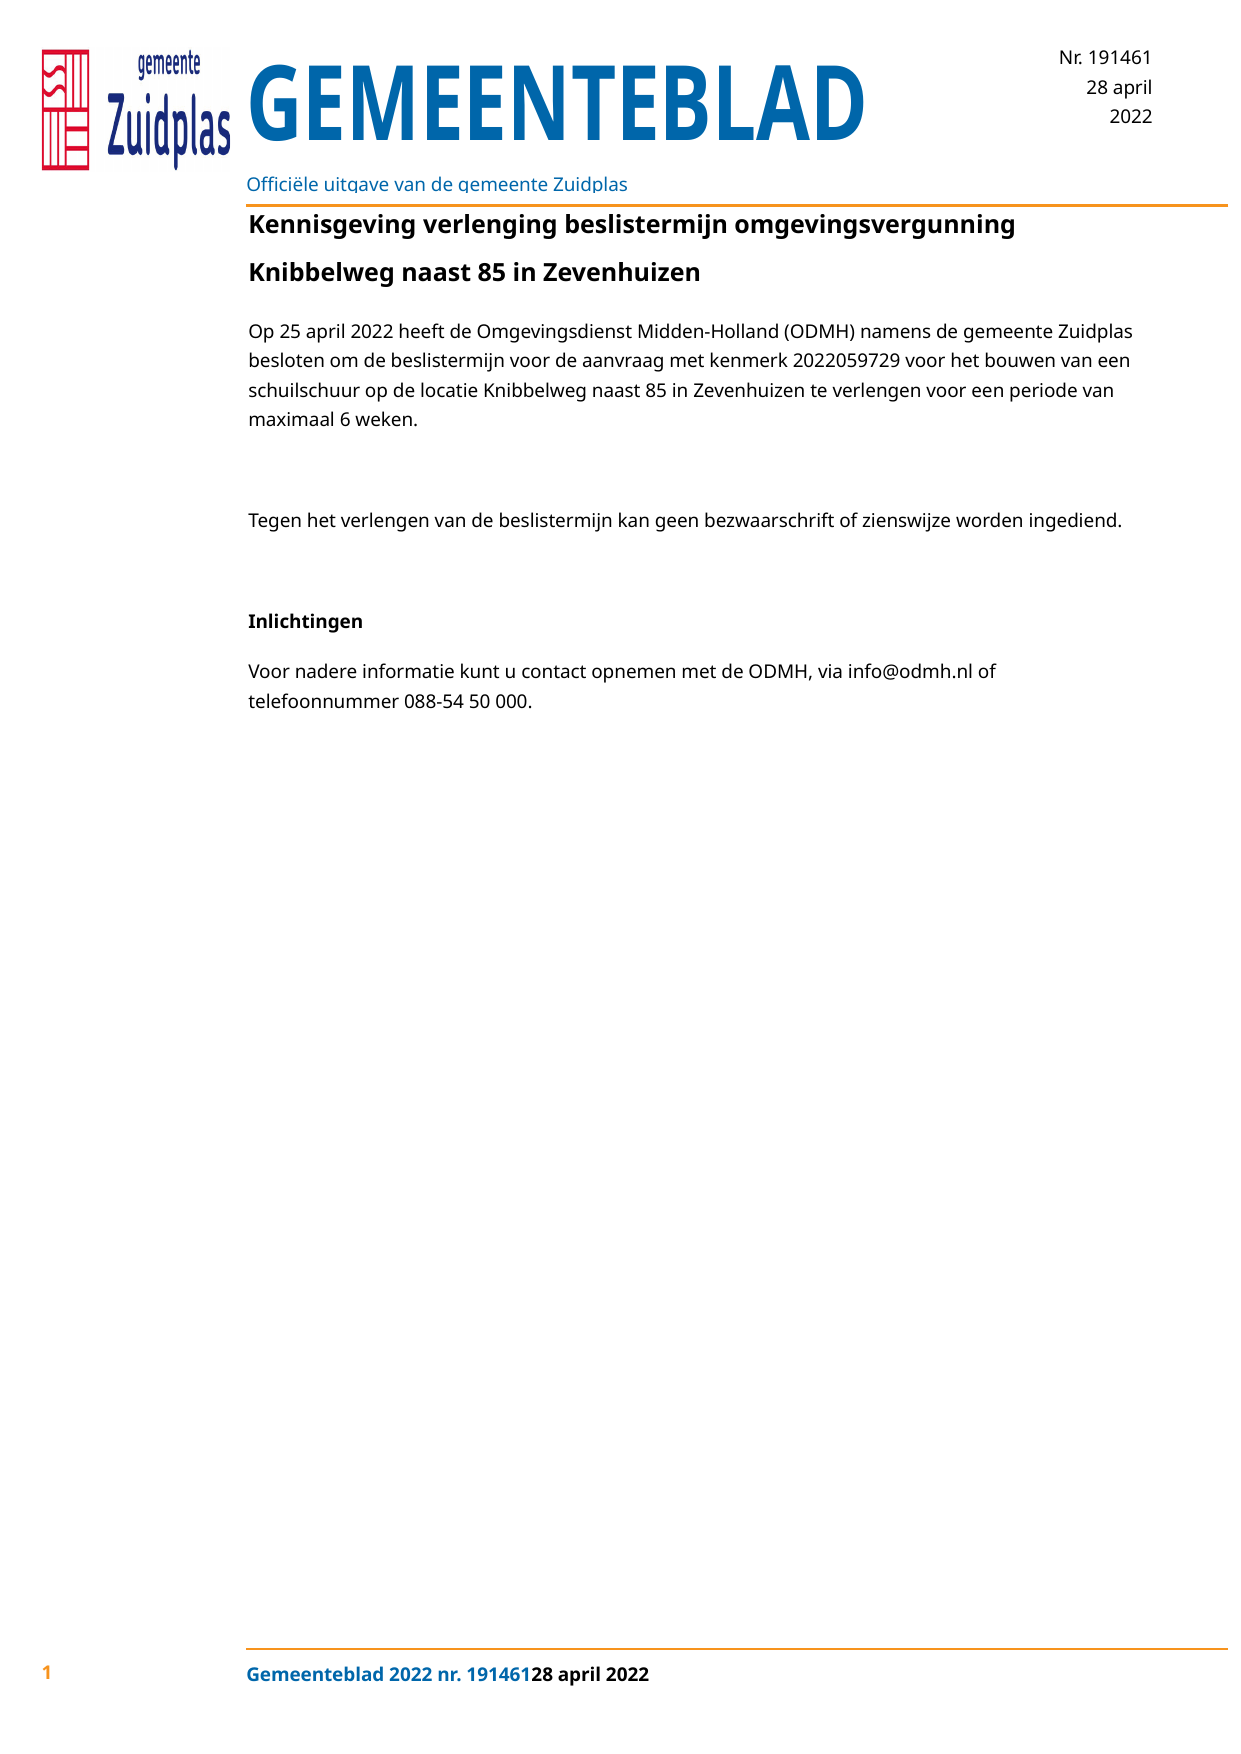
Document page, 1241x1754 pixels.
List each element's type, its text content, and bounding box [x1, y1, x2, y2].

text Op 25 april 2022 heeft de Omgevingsdienst Midden-Holland (ODMH) namens de gemeente Zuidplas besloten om de beslistermijn voor de aanvraag met kenmerk 2022059729 voor het bouwen van een schuilschuur op de locatie Knibbelweg naast 85 in Zevenhuizen te verlengen voor een periode van maximaal 6 weken. [248, 318, 1152, 432]
text Kennisgeving verlenging beslistermijn omgevingsvergunning Knibbelweg naast 85 in Zevenhuizen [248, 207, 1152, 288]
picture [41, 47, 231, 172]
text Tegen het verlengen van de beslistermijn kan geen bezwaarschrift of zienswijze worden ingediend. [248, 507, 1152, 533]
text Voor nadere informatie kunt u contact opnemen met de ODMH, via info@odmh.nl of telefoonnummer 088-54 50 000. [248, 659, 1152, 714]
text Inlichtingen [248, 608, 1152, 634]
